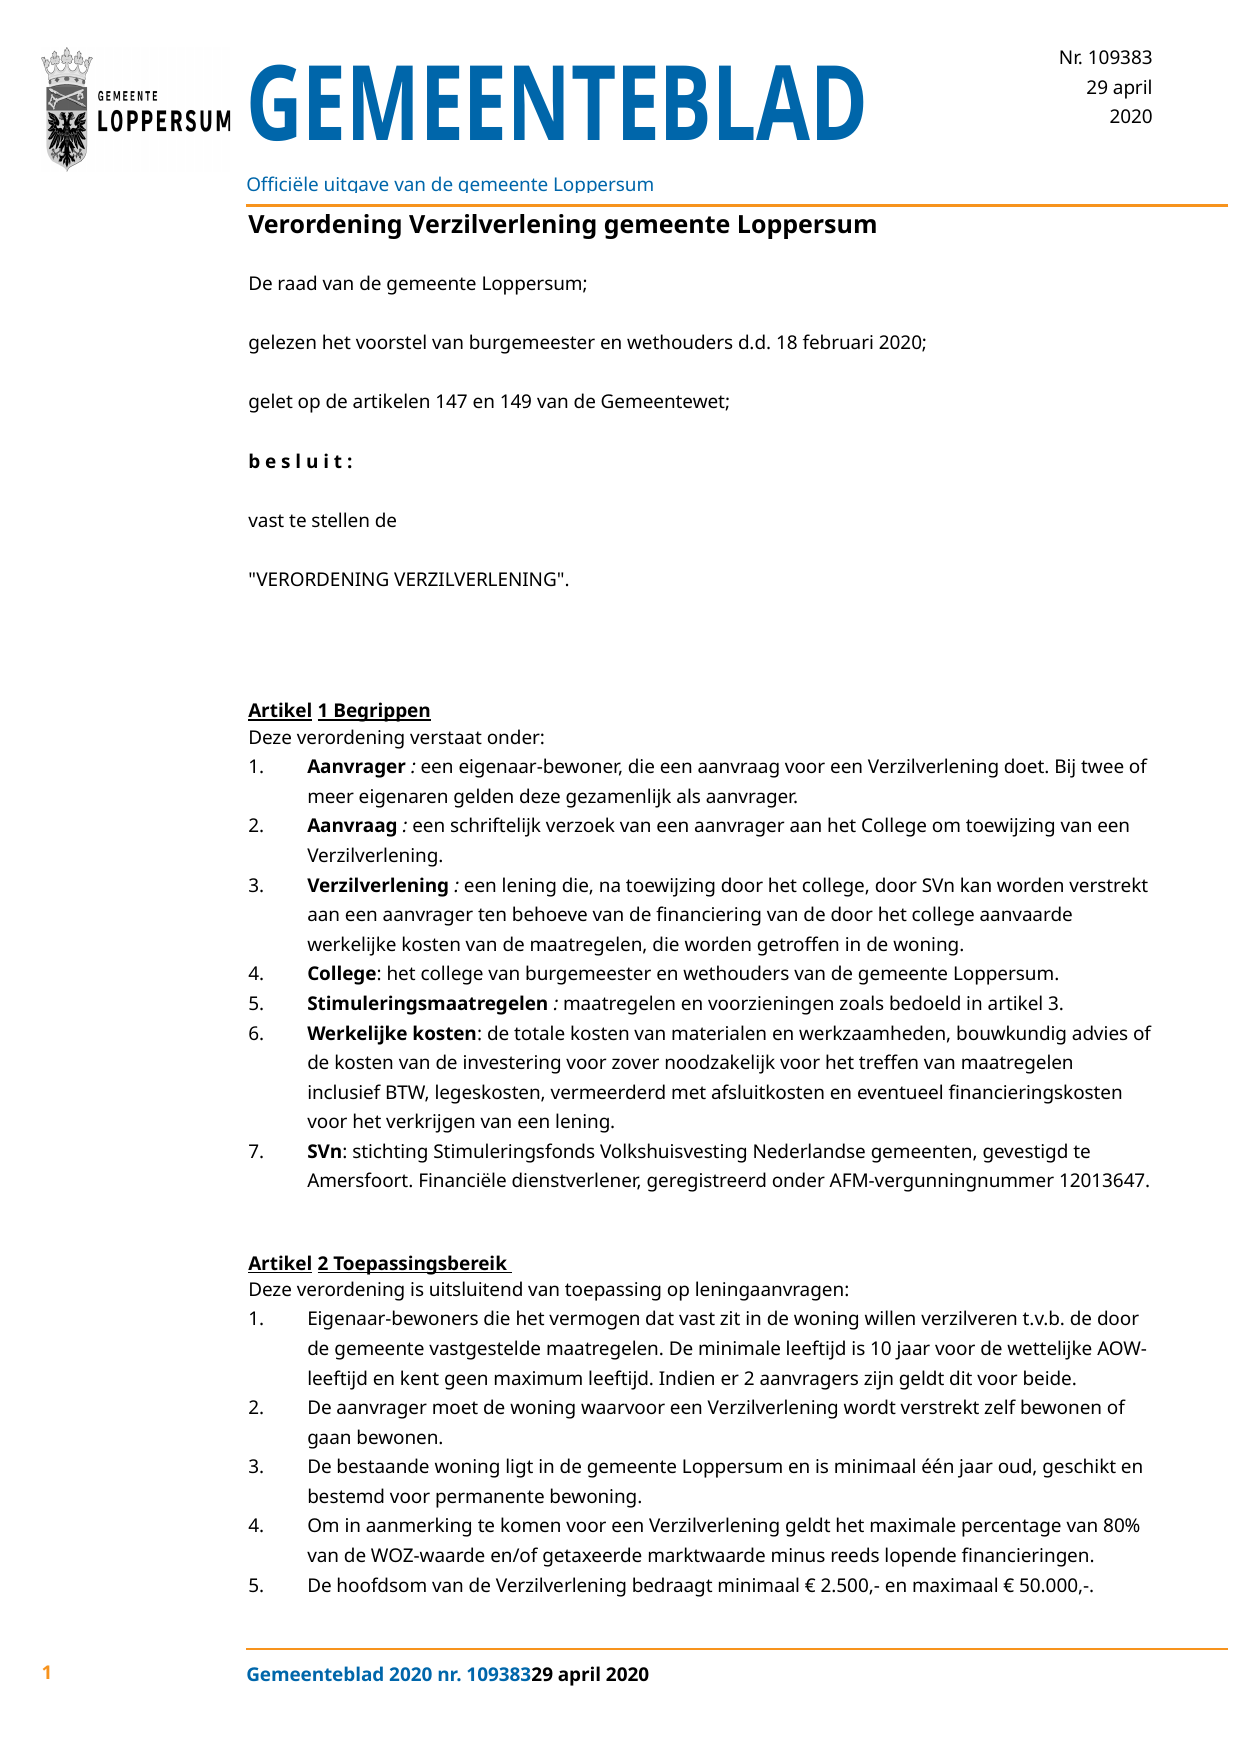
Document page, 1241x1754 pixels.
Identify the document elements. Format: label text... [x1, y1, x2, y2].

list Aanvraag : een schriftelijk verzoek van een aanvrager aan het College om toewijzing van een Verzilverlening. [248, 813, 1152, 868]
list De bestaande woning ligt in de gemeente Loppersum en is minimaal één jaar oud, geschikt en bestemd voor permanente bewoning. [248, 1453, 1152, 1509]
picture [41, 47, 231, 172]
text Deze verordening verstaat onder: [248, 724, 1152, 749]
list Eigenaar-bewoners die het vermogen dat vast zit in de woning willen verzilveren t.v.b. de door de gemeente vastgestelde maatregelen. De minimale leeftijd is 10 jaar voor de wettelijke AOW-leeftijd en kent geen maximum leeftijd. Indien er 2 aanvragers zijn geldt dit voor beide. [248, 1306, 1152, 1391]
text De raad van de gemeente Loppersum; [248, 270, 1152, 296]
text Artikel 1 Begrippen [248, 695, 1152, 724]
text "VERORDENING VERZILVERLENING". [248, 566, 1152, 592]
list De aanvrager moet de woning waarvoor een Verzilverlening wordt verstrekt zelf bewonen of gaan bewonen. [248, 1394, 1152, 1450]
list Werkelijke kosten: de totale kosten van materialen en werkzaamheden, bouwkundig advies of de kosten van de investering voor zover noodzakelijk voor het treffen van maatregelen inclusief BTW, legeskosten, vermeerderd met afsluitkosten en eventueel financieringskosten voor het verkrijgen van een lening. [248, 1020, 1152, 1134]
list College: het college van burgemeester en wethouders van de gemeente Loppersum. [248, 961, 1152, 986]
list Stimuleringsmaatregelen : maatregelen en voorzieningen zoals bedoeld in artikel 3. [248, 990, 1152, 1016]
text gelezen het voorstel van burgemeester en wethouders d.d. 18 februari 2020; [248, 329, 1152, 355]
text Verordening Verzilverlening gemeente Loppersum [248, 207, 1152, 241]
text b e s l u i t : [248, 448, 1152, 473]
text vast te stellen de [248, 507, 1152, 533]
text gelet op de artikelen 147 en 149 van de Gemeentewet; [248, 389, 1152, 414]
list Om in aanmerking te komen voor een Verzilverlening geldt het maximale percentage van 80% van de WOZ-waarde en/of getaxeerde marktwaarde minus reeds lopende financieringen. [248, 1513, 1152, 1568]
text Artikel 2 Toepassingsbereik [248, 1248, 1152, 1276]
list Aanvrager : een eigenaar-bewoner, die een aanvraag voor een Verzilverlening doet. Bij twee of meer eigenaren gelden deze gezamenlijk als aanvrager. [248, 753, 1152, 809]
list De hoofdsom van de Verzilverlening bedraagt minimaal € 2.500,- en maximaal € 50.000,-. [248, 1572, 1152, 1598]
list Verzilverlening : een lening die, na toewijzing door het college, door SVn kan worden verstrekt aan een aanvrager ten behoeve van de financiering van de door het college aanvaarde werkelijke kosten van de maatregelen, die worden getroffen in de woning. [248, 872, 1152, 957]
text Deze verordening is uitsluitend van toepassing op leningaanvragen: [248, 1276, 1152, 1302]
list SVn: stichting Stimuleringsfonds Volkshuisvesting Nederlandse gemeenten, gevestigd te Amersfoort. Financiële dienstverlener, geregistreerd onder AFM-vergunningnummer 12013647. [248, 1138, 1152, 1193]
